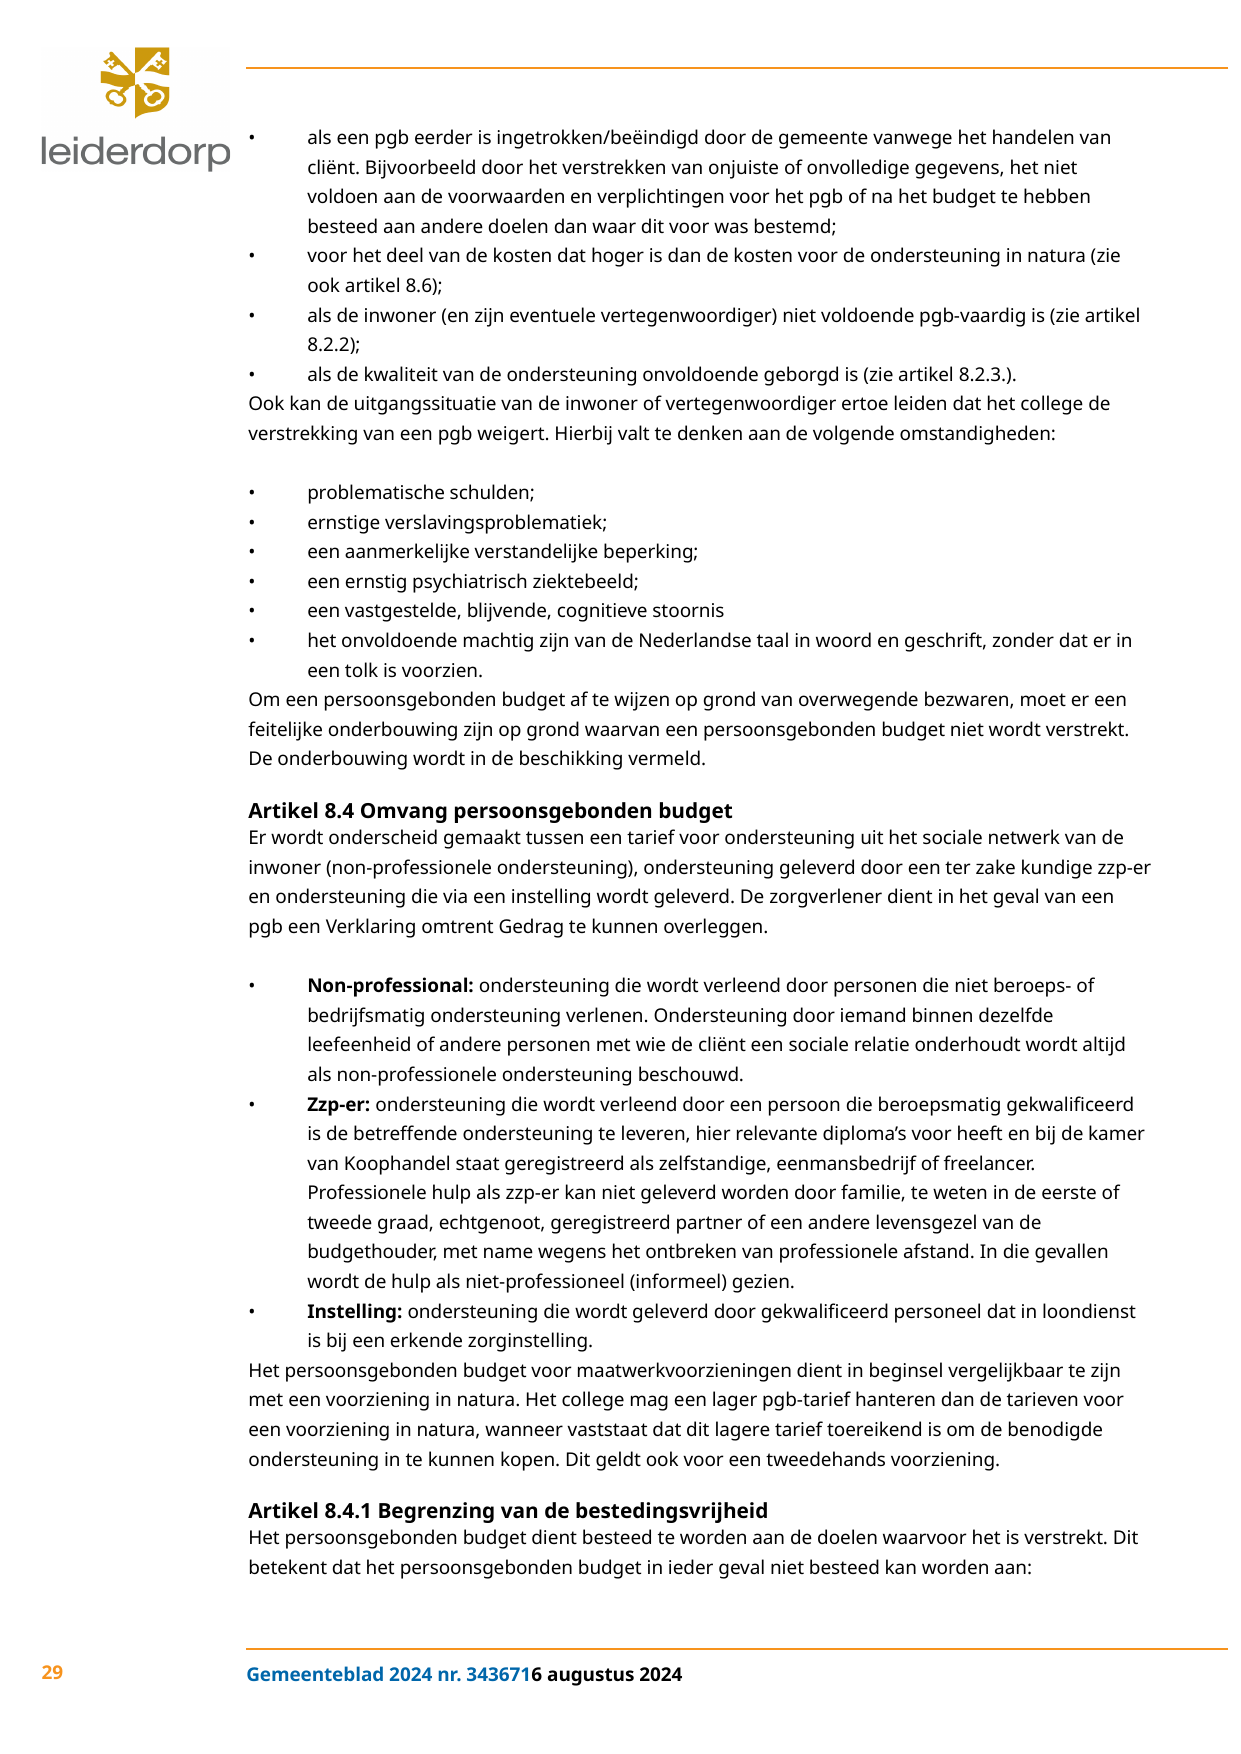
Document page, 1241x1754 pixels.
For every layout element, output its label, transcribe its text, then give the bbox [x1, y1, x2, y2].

list voor het deel van de kosten dat hoger is dan de kosten voor de ondersteuning in natura (zie ook artikel 8.6); [248, 243, 1152, 298]
list als de kwaliteit van de ondersteuning onvoldoende geborgd is (zie artikel 8.2.3.). [248, 361, 1152, 387]
text Het persoonsgebonden budget voor maatwerkvoorzieningen dient in beginsel vergelijkbaar te zijn met een voorziening in natura. Het college mag een lager pgb-tarief hanteren dan de tarieven voor een voorziening in natura, wanneer vaststaat dat dit lagere tarief toereikend is om de benodigde ondersteuning in te kunnen kopen. Dit geldt ook voor een tweedehands voorziening. [248, 1357, 1152, 1471]
list problematische schulden; [248, 479, 1152, 505]
list als een pgb eerder is ingetrokken/beëindigd door de gemeente vanwege het handelen van cliënt. Bijvoorbeeld door het verstrekken van onjuiste of onvolledige gegevens, het niet voldoen aan de voorwaarden en verplichtingen voor het pgb of na het budget te hebben besteed aan andere doelen dan waar dit voor was bestemd; [248, 124, 1152, 239]
list het onvoldoende machtig zijn van de Nederlandse taal in woord en geschrift, zonder dat er in een tolk is voorzien. [248, 627, 1152, 683]
text Artikel 8.4 Omvang persoonsgebonden budget [248, 796, 1152, 824]
text Artikel 8.4.1 Begrenzing van de bestedingsvrijheid [248, 1496, 1152, 1524]
text Het persoonsgebonden budget dient besteed te worden aan de doelen waarvoor het is verstrekt. Dit betekent dat het persoonsgebonden budget in ieder geval niet besteed kan worden aan: [248, 1524, 1152, 1580]
list een vastgestelde, blijvende, cognitieve stoornis [248, 598, 1152, 623]
list een ernstig psychiatrisch ziektebeeld; [248, 568, 1152, 594]
text Om een persoonsgebonden budget af te wijzen op grond van overwegende bezwaren, moet er een feitelijke onderbouwing zijn op grond waarvan een persoonsgebonden budget niet wordt verstrekt. De onderbouwing wordt in de beschikking vermeld. [248, 686, 1152, 771]
picture [41, 47, 231, 172]
list als de inwoner (en zijn eventuele vertegenwoordiger) niet voldoende pgb-vaardig is (zie artikel 8.2.2); [248, 302, 1152, 357]
text Ook kan de uitgangssituatie van de inwoner of vertegenwoordiger ertoe leiden dat het college de verstrekking van een pgb weigert. Hierbij valt te denken aan de volgende omstandigheden: [248, 391, 1152, 446]
list ernstige verslavingsproblematiek; [248, 509, 1152, 535]
list Professionele hulp als zzp-er kan niet geleverd worden door familie, te weten in de eerste of tweede graad, echtgenoot, geregistreerd partner of een andere levensgezel van de budgethouder, met name wegens het ontbreken van professionele afstand. In die gevallen wordt de hulp als niet-professioneel (informeel) gezien. [248, 1179, 1152, 1294]
list Non-professional: ondersteuning die wordt verleend door personen die niet beroeps- of bedrijfsmatig ondersteuning verlenen. Ondersteuning door iemand binnen dezelfde leefeenheid of andere personen met wie de cliënt een sociale relatie onderhoudt wordt altijd als non-professionele ondersteuning beschouwd. [248, 972, 1152, 1087]
text Er wordt onderscheid gemaakt tussen een tarief voor ondersteuning uit het sociale netwerk van de inwoner (non-professionele ondersteuning), ondersteuning geleverd door een ter zake kundige zzp-er en ondersteuning die via een instelling wordt geleverd. De zorgverlener dient in het geval van een pgb een Verklaring omtrent Gedrag te kunnen overleggen. [248, 824, 1152, 939]
list Zzp-er: ondersteuning die wordt verleend door een persoon die beroepsmatig gekwalificeerd is de betreffende ondersteuning te leveren, hier relevante diploma’s voor heeft en bij de kamer van Koophandel staat geregistreerd als zelfstandige, eenmansbedrijf of freelancer. [248, 1091, 1152, 1176]
list Instelling: ondersteuning die wordt geleverd door gekwalificeerd personeel dat in loondienst is bij een erkende zorginstelling. [248, 1298, 1152, 1353]
list een aanmerkelijke verstandelijke beperking; [248, 538, 1152, 564]
